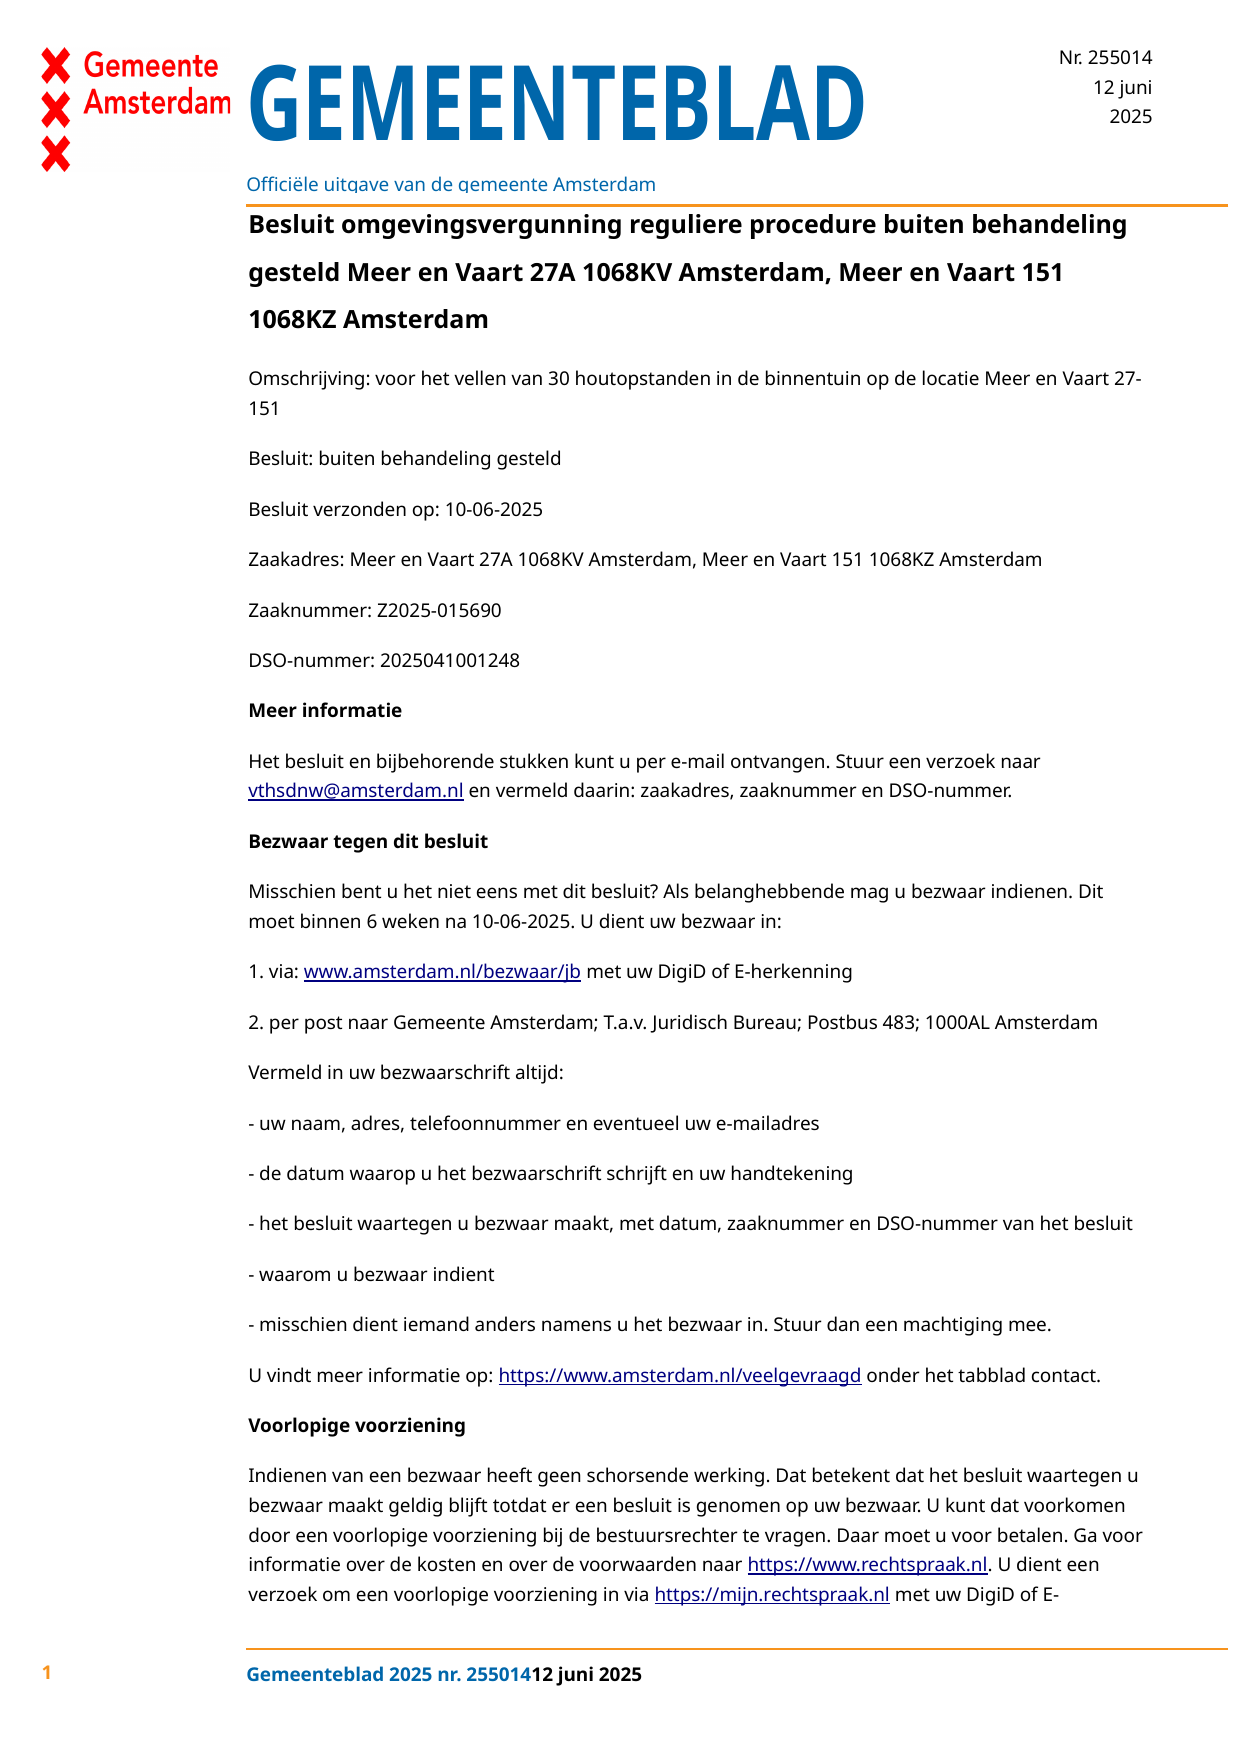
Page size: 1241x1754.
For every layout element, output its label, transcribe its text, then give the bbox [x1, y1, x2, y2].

text Besluit omgevingsvergunning reguliere procedure buiten behandeling gesteld Meer en Vaart 27A 1068KV Amsterdam, Meer en Vaart 151 1068KZ Amsterdam [248, 207, 1152, 336]
text - misschien dient iemand anders namens u het bezwaar in. Stuur dan een machtiging mee. [248, 1311, 1152, 1337]
text Zaakadres: Meer en Vaart 27A 1068KV Amsterdam, Meer en Vaart 151 1068KZ Amsterdam [248, 546, 1152, 572]
text U vindt meer informatie op: https://www.amsterdam.nl/veelgevraagd onder het tabblad contact. [248, 1362, 1152, 1387]
text DSO-nummer: 2025041001248 [248, 647, 1152, 673]
text Vermeld in uw bezwaarschrift altijd: [248, 1059, 1152, 1085]
text 2. per post naar Gemeente Amsterdam; T.a.v. Juridisch Bureau; Postbus 483; 1000AL Amsterdam [248, 1009, 1152, 1034]
picture [41, 47, 231, 172]
text Zaaknummer: Z2025-015690 [248, 597, 1152, 622]
text Besluit verzonden op: 10-06-2025 [248, 496, 1152, 522]
text 1. via: www.amsterdam.nl/bezwaar/jb met uw DigiD of E-herkenning [248, 958, 1152, 984]
text Het besluit en bijbehorende stukken kunt u per e-mail ontvangen. Stuur een verzoek naar vthsdnw@amsterdam.nl en vermeld daarin: zaakadres, zaaknummer en DSO-nummer. [248, 748, 1152, 803]
text Indienen van een bezwaar heeft geen schorsende werking. Dat betekent dat het besluit waartegen u bezwaar maakt geldig blijft totdat er een besluit is genomen op uw bezwaar. U kunt dat voorkomen door een voorlopige voorziening bij de bestuursrechter te vragen. Daar moet u voor betalen. Ga voor informatie over de kosten en over de voorwaarden naar https://www.rechtspraak.nl. U dient een verzoek om een voorlopige voorziening in via https://mijn.rechtspraak.nl met uw DigiD of E- [248, 1463, 1152, 1607]
text - waarom u bezwaar indient [248, 1261, 1152, 1287]
text Misschien bent u het niet eens met dit besluit? Als belanghebbende mag u bezwaar indienen. Dit moet binnen 6 weken na 10-06-2025. U dient uw bezwaar in: [248, 878, 1152, 934]
text Bezwaar tegen dit besluit [248, 828, 1152, 854]
text Omschrijving: voor het vellen van 30 houtopstanden in de binnentuin op de locatie Meer en Vaart 27-151 [248, 366, 1152, 421]
text - het besluit waartegen u bezwaar maakt, met datum, zaaknummer en DSO-nummer van het besluit [248, 1211, 1152, 1236]
text Meer informatie [248, 698, 1152, 723]
text - de datum waarop u het bezwaarschrift schrijft en uw handtekening [248, 1160, 1152, 1186]
text Voorlopige voorziening [248, 1412, 1152, 1438]
text - uw naam, adres, telefoonnummer en eventueel uw e-mailadres [248, 1110, 1152, 1135]
text Besluit: buiten behandeling gesteld [248, 446, 1152, 471]
